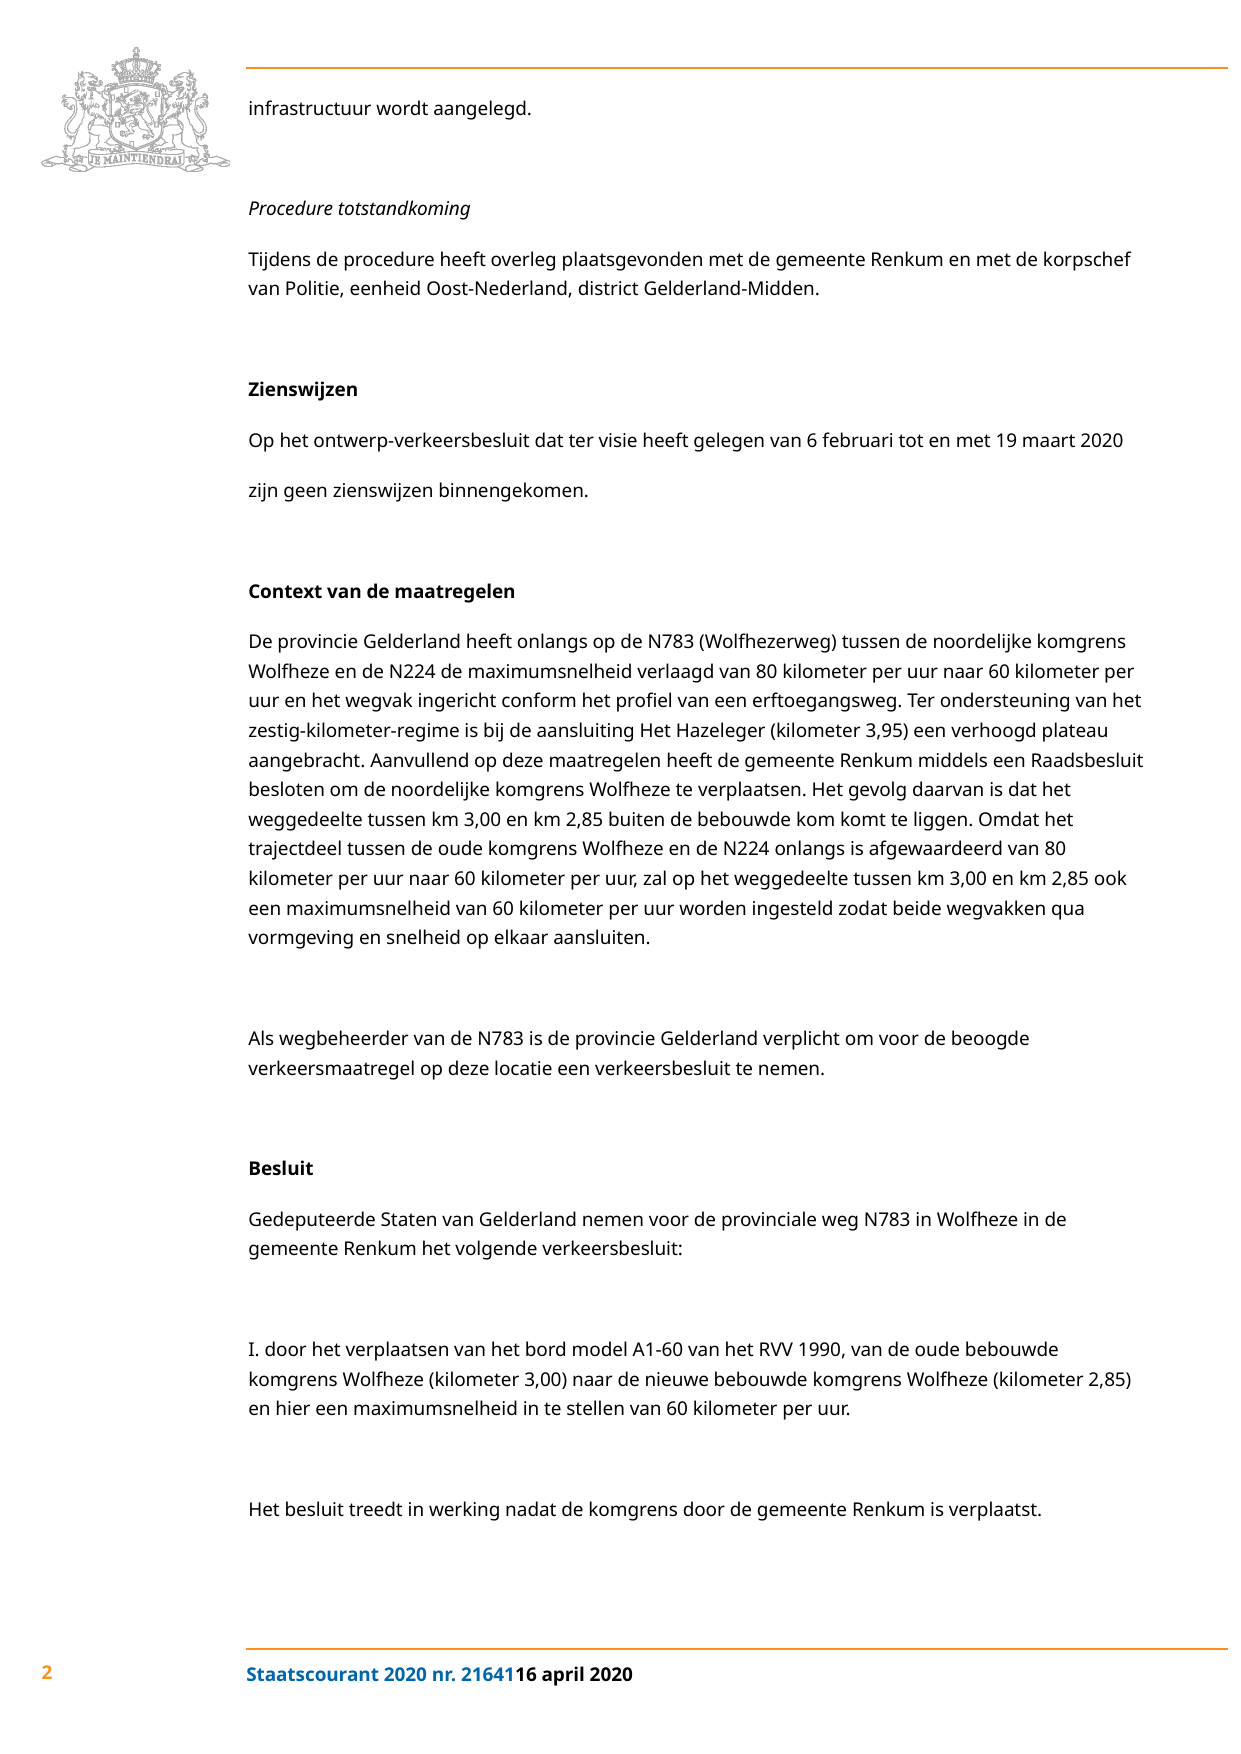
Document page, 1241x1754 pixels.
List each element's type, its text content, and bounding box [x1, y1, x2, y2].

text De provincie Gelderland heeft onlangs op de N783 (Wolfhezerweg) tussen de noordelijke komgrens Wolfheze en de N224 de maximumsnelheid verlaagd van 80 kilometer per uur naar 60 kilometer per uur en het wegvak ingericht conform het profiel van een erftoegangsweg. Ter ondersteuning van het zestig-kilometer-regime is bij de aansluiting Het Hazeleger (kilometer 3,95) een verhoogd plateau aangebracht. Aanvullend op deze maatregelen heeft de gemeente Renkum middels een Raadsbesluit besloten om de noordelijke komgrens Wolfheze te verplaatsen. Het gevolg daarvan is dat het weggedeelte tussen km 3,00 en km 2,85 buiten de bebouwde kom komt te liggen. Omdat het trajectdeel tussen de oude komgrens Wolfheze en de N224 onlangs is afgewaardeerd van 80 kilometer per uur naar 60 kilometer per uur, zal op het weggedeelte tussen km 3,00 en km 2,85 ook een maximumsnelheid van 60 kilometer per uur worden ingesteld zodat beide wegvakken qua vormgeving en snelheid op elkaar aansluiten. [248, 628, 1152, 950]
text Het besluit treedt in werking nadat de komgrens door de gemeente Renkum is verplaatst. [248, 1496, 1152, 1522]
text zijn geen zienswijzen binnengekomen. [248, 477, 1152, 503]
text Procedure totstandkoming [248, 196, 1152, 221]
text Besluit [248, 1156, 1152, 1181]
text Als wegbeheerder van de N783 is de provincie Gelderland verplicht om voor de beoogde verkeersmaatregel op deze locatie een verkeersbesluit te nemen. [248, 1025, 1152, 1081]
text Tijdens de procedure heeft overleg plaatsgevonden met de gemeente Renkum en met de korpschef van Politie, eenheid Oost-Nederland, district Gelderland-Midden. [248, 246, 1152, 301]
text Context van de maatregelen [248, 578, 1152, 604]
text I. door het verplaatsen van het bord model A1-60 van het RVV 1990, van de oude bebouwde komgrens Wolfheze (kilometer 3,00) naar de nieuwe bebouwde komgrens Wolfheze (kilometer 2,85) en hier een maximumsnelheid in te stellen van 60 kilometer per uur. [248, 1336, 1152, 1421]
text Zienswijzen [248, 376, 1152, 402]
text Gedeputeerde Staten van Gelderland nemen voor de provinciale weg N783 in Wolfheze in de gemeente Renkum het volgende verkeersbesluit: [248, 1206, 1152, 1261]
picture [41, 47, 231, 172]
text infrastructuur wordt aangelegd. [248, 95, 1152, 121]
text Op het ontwerp-verkeersbesluit dat ter visie heeft gelegen van 6 februari tot en met 19 maart 2020 [248, 427, 1152, 453]
